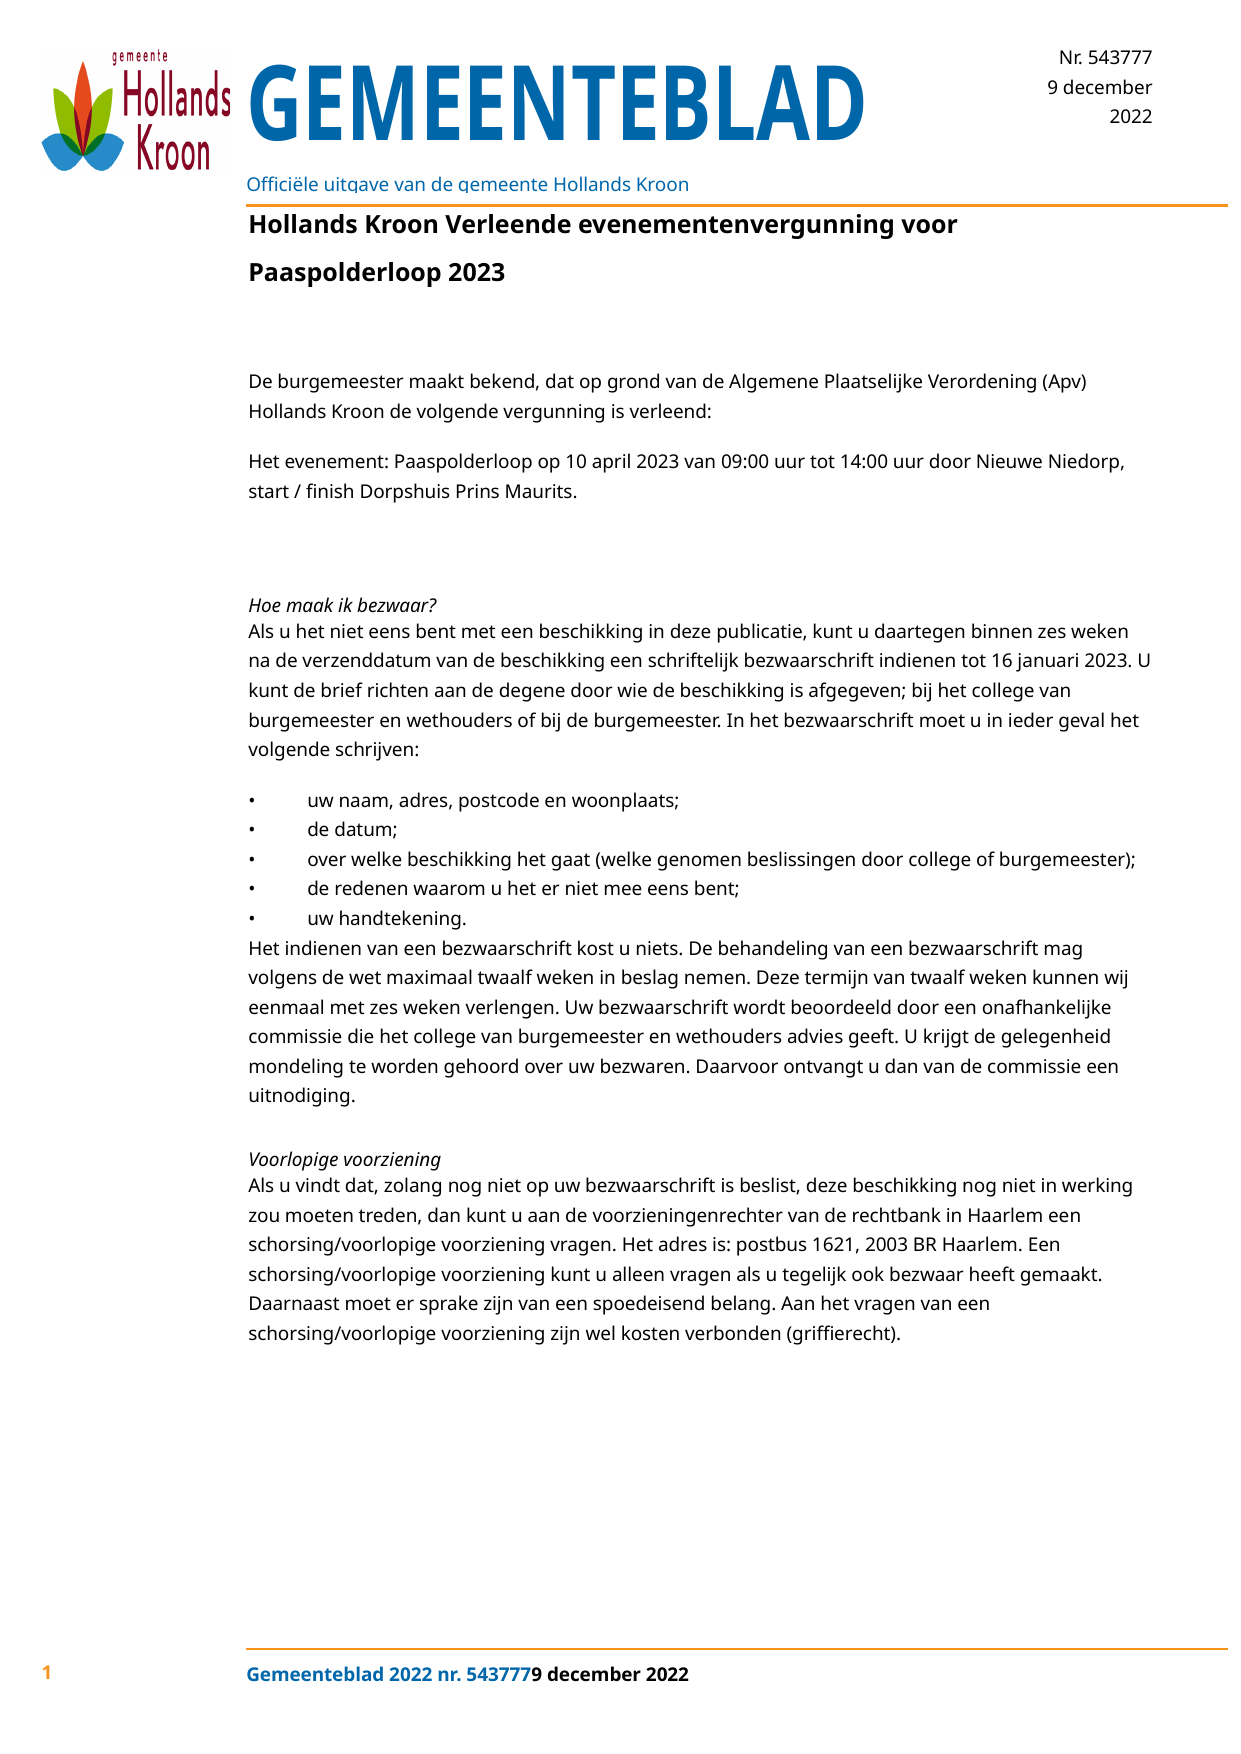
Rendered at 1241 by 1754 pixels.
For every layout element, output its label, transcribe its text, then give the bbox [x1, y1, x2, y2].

list de datum; [248, 816, 1152, 842]
text Hoe maak ik bezwaar? [248, 592, 1152, 618]
text De burgemeester maakt bekend, dat op grond van de Algemene Plaatselijke Verordening (Apv) Hollands Kroon de volgende vergunning is verleend: [248, 368, 1152, 424]
list over welke beschikking het gaat (welke genomen beslissingen door college of burgemeester); [248, 846, 1152, 872]
picture [41, 47, 231, 172]
text Als u vindt dat, zolang nog niet op uw bezwaarschrift is beslist, deze beschikking nog niet in werking zou moeten treden, dan kunt u aan de voorzieningenrechter van de rechtbank in Haarlem een schorsing/voorlopige voorziening vragen. Het adres is: postbus 1621, 2003 BR Haarlem. Een schorsing/voorlopige voorziening kunt u alleen vragen als u tegelijk ook bezwaar heeft gemaakt. Daarnaast moet er sprake zijn van een spoedeisend belang. Aan het vragen van een schorsing/voorlopige voorziening zijn wel kosten verbonden (griffierecht). [248, 1172, 1152, 1346]
list uw handtekening. [248, 905, 1152, 931]
list de redenen waarom u het er niet mee eens bent; [248, 876, 1152, 901]
text Als u het niet eens bent met een beschikking in deze publicatie, kunt u daartegen binnen zes weken na de verzenddatum van de beschikking een schriftelijk bezwaarschrift indienen tot 16 januari 2023. U kunt de brief richten aan de degene door wie de beschikking is afgegeven; bij het college van burgemeester en wethouders of bij de burgemeester. In het bezwaarschrift moet u in ieder geval het volgende schrijven: [248, 618, 1152, 762]
text Voorlopige voorziening [248, 1147, 1152, 1172]
text Het evenement: Paaspolderloop op 10 april 2023 van 09:00 uur tot 14:00 uur door Nieuwe Niedorp, start / finish Dorpshuis Prins Maurits. [248, 448, 1152, 504]
list uw naam, adres, postcode en woonplaats; [248, 787, 1152, 812]
text Het indienen van een bezwaarschrift kost u niets. De behandeling van een bezwaarschrift mag volgens de wet maximaal twaalf weken in beslag nemen. Deze termijn van twaalf weken kunnen wij eenmaal met zes weken verlengen. Uw bezwaarschrift wordt beoordeeld door een onafhankelijke commissie die het college van burgemeester en wethouders advies geeft. U krijgt de gelegenheid mondeling te worden gehoord over uw bezwaren. Daarvoor ontvangt u dan van de commissie een uitnodiging. [248, 935, 1152, 1108]
text Hollands Kroon Verleende evenementenvergunning voor Paaspolderloop 2023 [248, 207, 1152, 288]
